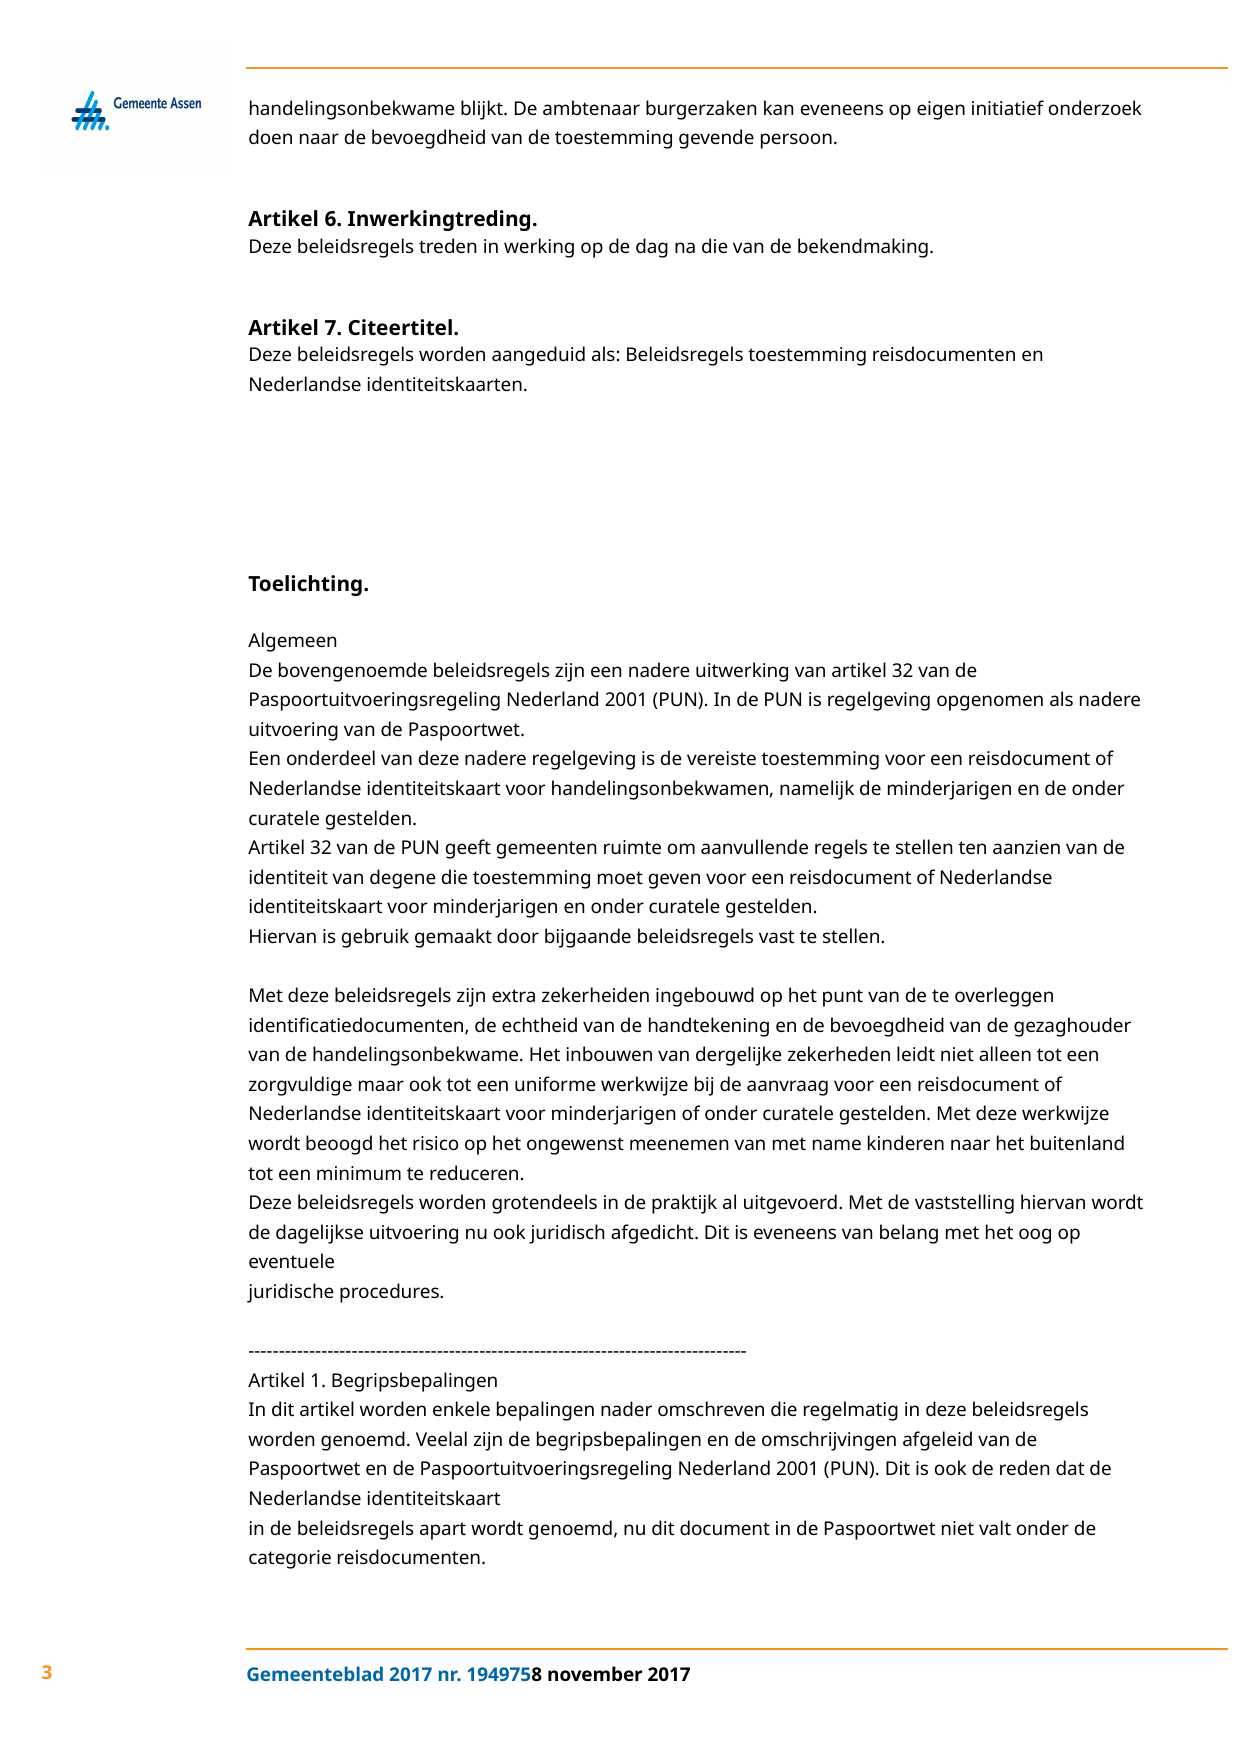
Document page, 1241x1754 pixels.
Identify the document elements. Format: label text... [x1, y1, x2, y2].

text in de beleidsregels apart wordt genoemd, nu dit document in de Paspoortwet niet valt onder de categorie reisdocumenten. [248, 1515, 1152, 1570]
text juridische procedures. [248, 1278, 1152, 1304]
text handelingsonbekwame blijkt. De ambtenaar burgerzaken kan eveneens op eigen initiatief onderzoek doen naar de bevoegdheid van de toestemming gevende persoon. [248, 95, 1152, 150]
text Deze beleidsregels treden in werking op de dag na die van de bekendmaking. [248, 233, 1152, 258]
text Deze beleidsregels worden grotendeels in de praktijk al uitgevoerd. Met de vaststelling hiervan wordt de dagelijkse uitvoering nu ook juridisch afgedicht. Dit is eveneens van belang met het oog op eventuele [248, 1189, 1152, 1274]
picture [41, 47, 231, 172]
text ---------------------------------------------------------------------------------- [248, 1337, 1152, 1363]
text Toelichting. [248, 569, 1152, 598]
text Artikel 32 van de PUN geeft gemeenten ruimte om aanvullende regels te stellen ten aanzien van de identiteit van degene die toestemming moet geven voor een reisdocument of Nederlandse identiteitskaart voor minderjarigen en onder curatele gestelden. [248, 834, 1152, 919]
text In dit artikel worden enkele bepalingen nader omschreven die regelmatig in deze beleidsregels worden genoemd. Veelal zijn de begripsbepalingen en de omschrijvingen afgeleid van de Paspoortwet en de Paspoortuitvoeringsregeling Nederland 2001 (PUN). Dit is ook de reden dat de Nederlandse identiteitskaart [248, 1396, 1152, 1511]
text Artikel 7. Citeertitel. [248, 313, 1152, 341]
text Artikel 1. Begripsbepalingen [248, 1367, 1152, 1392]
text Hiervan is gebruik gemaakt door bijgaande beleidsregels vast te stellen. [248, 923, 1152, 949]
text De bovengenoemde beleidsregels zijn een nadere uitwerking van artikel 32 van de Paspoortuitvoeringsregeling Nederland 2001 (PUN). In de PUN is regelgeving opgenomen als nadere uitvoering van de Paspoortwet. [248, 657, 1152, 742]
text Met deze beleidsregels zijn extra zekerheiden ingebouwd op het punt van de te overleggen identificatiedocumenten, de echtheid van de handtekening en de bevoegdheid van de gezaghouder van de handelingsonbekwame. Het inbouwen van dergelijke zekerheden leidt niet alleen tot een zorgvuldige maar ook tot een uniforme werkwijze bij de aanvraag voor een reisdocument of Nederlandse identiteitskaart voor minderjarigen of onder curatele gestelden. Met deze werkwijze wordt beoogd het risico op het ongewenst meenemen van met name kinderen naar het buitenland tot een minimum te reduceren. [248, 982, 1152, 1185]
text Algemeen [248, 627, 1152, 653]
text Een onderdeel van deze nadere regelgeving is de vereiste toestemming voor een reisdocument of Nederlandse identiteitskaart voor handelingsonbekwamen, namelijk de minderjarigen en de onder curatele gestelden. [248, 746, 1152, 830]
text Artikel 6. Inwerkingtreding. [248, 204, 1152, 233]
text Deze beleidsregels worden aangeduid als: Beleidsregels toestemming reisdocumenten en Nederlandse identiteitskaarten. [248, 341, 1152, 397]
